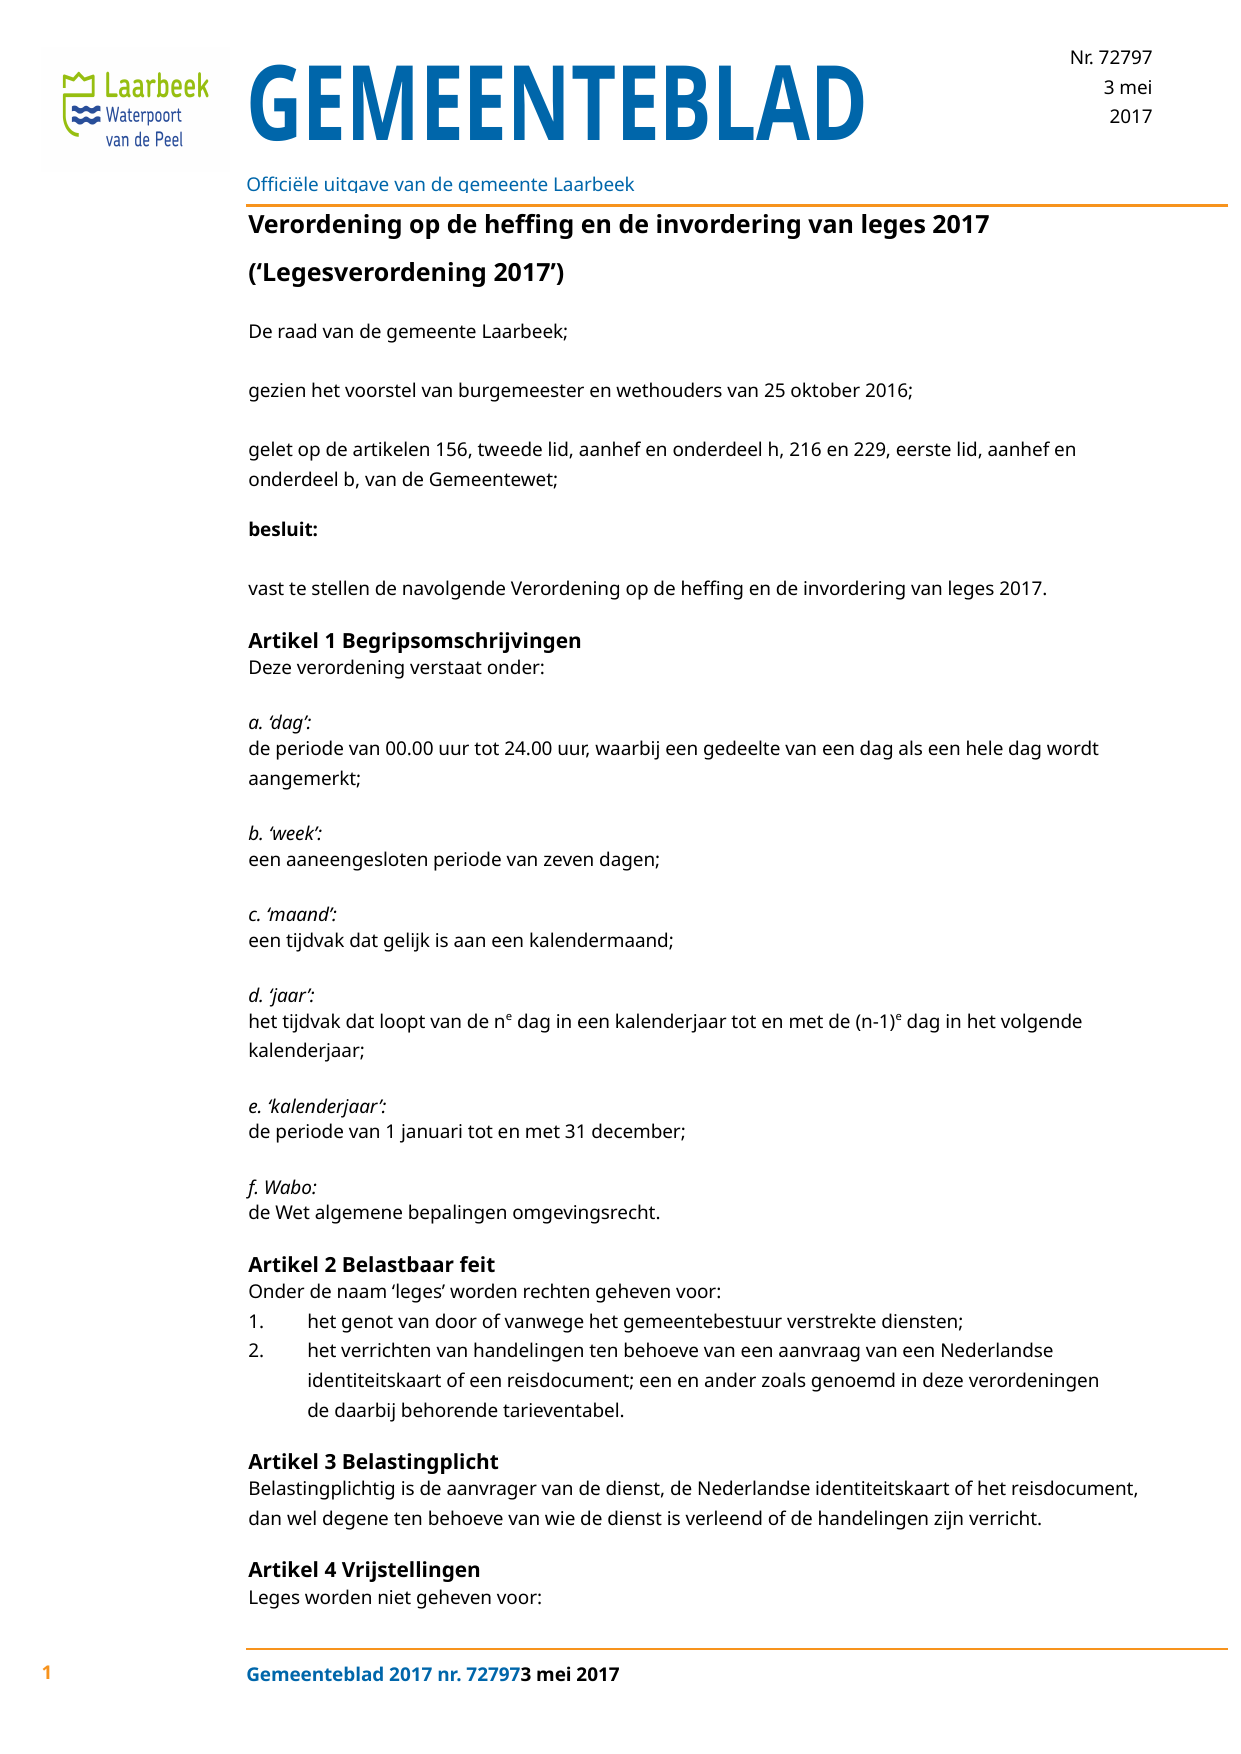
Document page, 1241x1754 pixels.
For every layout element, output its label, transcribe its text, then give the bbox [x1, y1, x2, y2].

text Onder de naam ‘leges’ worden rechten geheven voor: [248, 1278, 1152, 1304]
text c. ‘maand’: [248, 901, 1152, 927]
list het verrichten van handelingen ten behoeve van een aanvraag van een Nederlandse [248, 1338, 1152, 1363]
text De raad van de gemeente Laarbeek; [248, 318, 1152, 344]
text Artikel 1 Begripsomschrijvingen [248, 626, 1152, 654]
text Verordening op de heffing en de invordering van leges 2017 (‘Legesverordening 2017’) [248, 207, 1152, 288]
text een aaneengesloten periode van zeven dagen; [248, 846, 1152, 872]
list het genot van door of vanwege het gemeentebestuur verstrekte diensten; [248, 1308, 1152, 1334]
text gelet op de artikelen 156, tweede lid, aanhef en onderdeel h, 216 en 229, eerste lid, aanhef en onderdeel b, van de Gemeentewet; [248, 436, 1152, 492]
text de periode van 1 januari tot en met 31 december; [248, 1118, 1152, 1144]
text Artikel 3 Belastingplicht [248, 1447, 1152, 1476]
text de Wet algemene bepalingen omgevingsrecht. [248, 1199, 1152, 1225]
text een tijdvak dat gelijk is aan een kalendermaand; [248, 927, 1152, 953]
text gezien het voorstel van burgemeester en wethouders van 25 oktober 2016; [248, 377, 1152, 403]
text e. ‘kalenderjaar’: [248, 1093, 1152, 1118]
text het tijdvak dat loopt van de ne dag in een kalenderjaar tot en met de (n-1)e dag in het volgende kalenderjaar; [248, 1008, 1152, 1063]
text de periode van 00.00 uur tot 24.00 uur, waarbij een gedeelte van een dag als een hele dag wordt aangemerkt; [248, 735, 1152, 791]
picture [41, 47, 231, 172]
list de daarbij behorende tarieventabel. [248, 1397, 1152, 1422]
text Artikel 4 Vrijstellingen [248, 1556, 1152, 1584]
list identiteitskaart of een reisdocument; een en ander zoals genoemd in deze verordeningen [248, 1367, 1152, 1393]
text Leges worden niet geheven voor: [248, 1584, 1152, 1610]
text Belastingplichtig is de aanvrager van de dienst, de Nederlandse identiteitskaart of het reisdocument, dan wel degene ten behoeve van wie de dienst is verleend of de handelingen zijn verricht. [248, 1476, 1152, 1531]
text d. ‘jaar’: [248, 982, 1152, 1008]
text a. ‘dag’: [248, 709, 1152, 735]
text b. ‘week’: [248, 820, 1152, 846]
text besluit: [248, 516, 1152, 542]
text vast te stellen de navolgende Verordening op de heffing en de invordering van leges 2017. [248, 575, 1152, 601]
text Deze verordening verstaat onder: [248, 654, 1152, 680]
text f. Wabo: [248, 1174, 1152, 1199]
text Artikel 2 Belastbaar feit [248, 1250, 1152, 1278]
